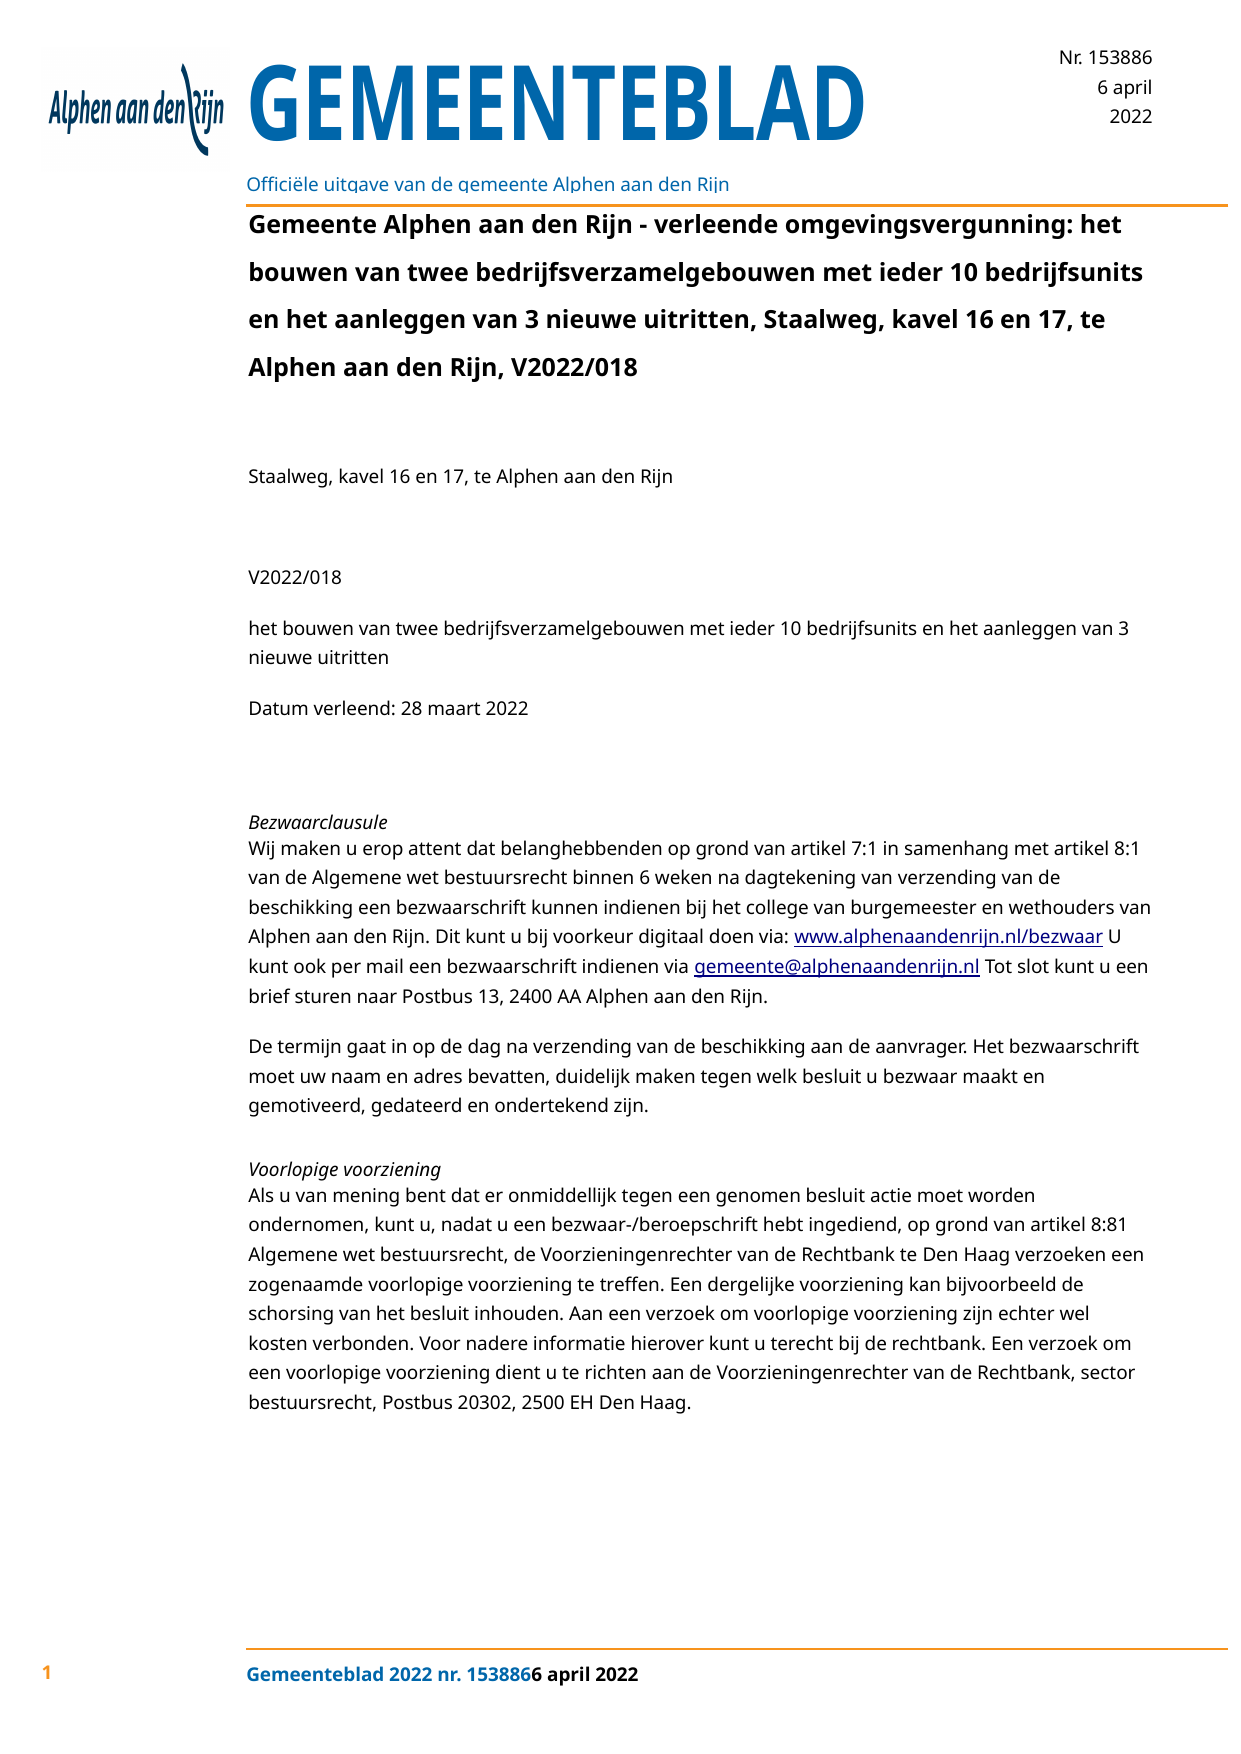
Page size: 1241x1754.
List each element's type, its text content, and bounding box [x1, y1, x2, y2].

text Datum verleend: 28 maart 2022 [248, 695, 1152, 721]
text De termijn gaat in op de dag na verzending van de beschikking aan de aanvrager. Het bezwaarschrift moet uw naam en adres bevatten, duidelijk maken tegen welk besluit u bezwaar maakt en gemotiveerd, gedateerd en ondertekend zijn. [248, 1033, 1152, 1118]
text Staalweg, kavel 16 en 17, te Alphen aan den Rijn [248, 463, 1152, 489]
text V2022/018 [248, 564, 1152, 590]
text Voorlopige voorziening [248, 1156, 1152, 1182]
text Als u van mening bent dat er onmiddellijk tegen een genomen besluit actie moet worden ondernomen, kunt u, nadat u een bezwaar-/beroepschrift hebt ingediend, op grond van artikel 8:81 Algemene wet bestuursrecht, de Voorzieningenrechter van de Rechtbank te Den Haag verzoeken een zogenaamde voorlopige voorziening te treffen. Een dergelijke voorziening kan bijvoorbeeld de schorsing van het besluit inhouden. Aan een verzoek om voorlopige voorziening zijn echter wel kosten verbonden. Voor nadere informatie hierover kunt u terecht bij de rechtbank. Een verzoek om een voorlopige voorziening dient u te richten aan de Voorzieningenrechter van de Rechtbank, sector bestuursrecht, Postbus 20302, 2500 EH Den Haag. [248, 1182, 1152, 1415]
text Bezwaarclausule [248, 809, 1152, 835]
picture [41, 47, 231, 172]
text Gemeente Alphen aan den Rijn - verleende omgevingsvergunning: het bouwen van twee bedrijfsverzamelgebouwen met ieder 10 bedrijfsunits en het aanleggen van 3 nieuwe uitritten, Staalweg, kavel 16 en 17, te Alphen aan den Rijn, V2022/018 [248, 207, 1152, 384]
text het bouwen van twee bedrijfsverzamelgebouwen met ieder 10 bedrijfsunits en het aanleggen van 3 nieuwe uitritten [248, 615, 1152, 670]
text Wij maken u erop attent dat belanghebbenden op grond van artikel 7:1 in samenhang met artikel 8:1 van de Algemene wet bestuursrecht binnen 6 weken na dagtekening van verzending van de beschikking een bezwaarschrift kunnen indienen bij het college van burgemeester en wethouders van Alphen aan den Rijn. Dit kunt u bij voorkeur digitaal doen via: www.alphenaandenrijn.nl/bezwaar U kunt ook per mail een bezwaarschrift indienen via gemeente@alphenaandenrijn.nl Tot slot kunt u een brief sturen naar Postbus 13, 2400 AA Alphen aan den Rijn. [248, 835, 1152, 1008]
